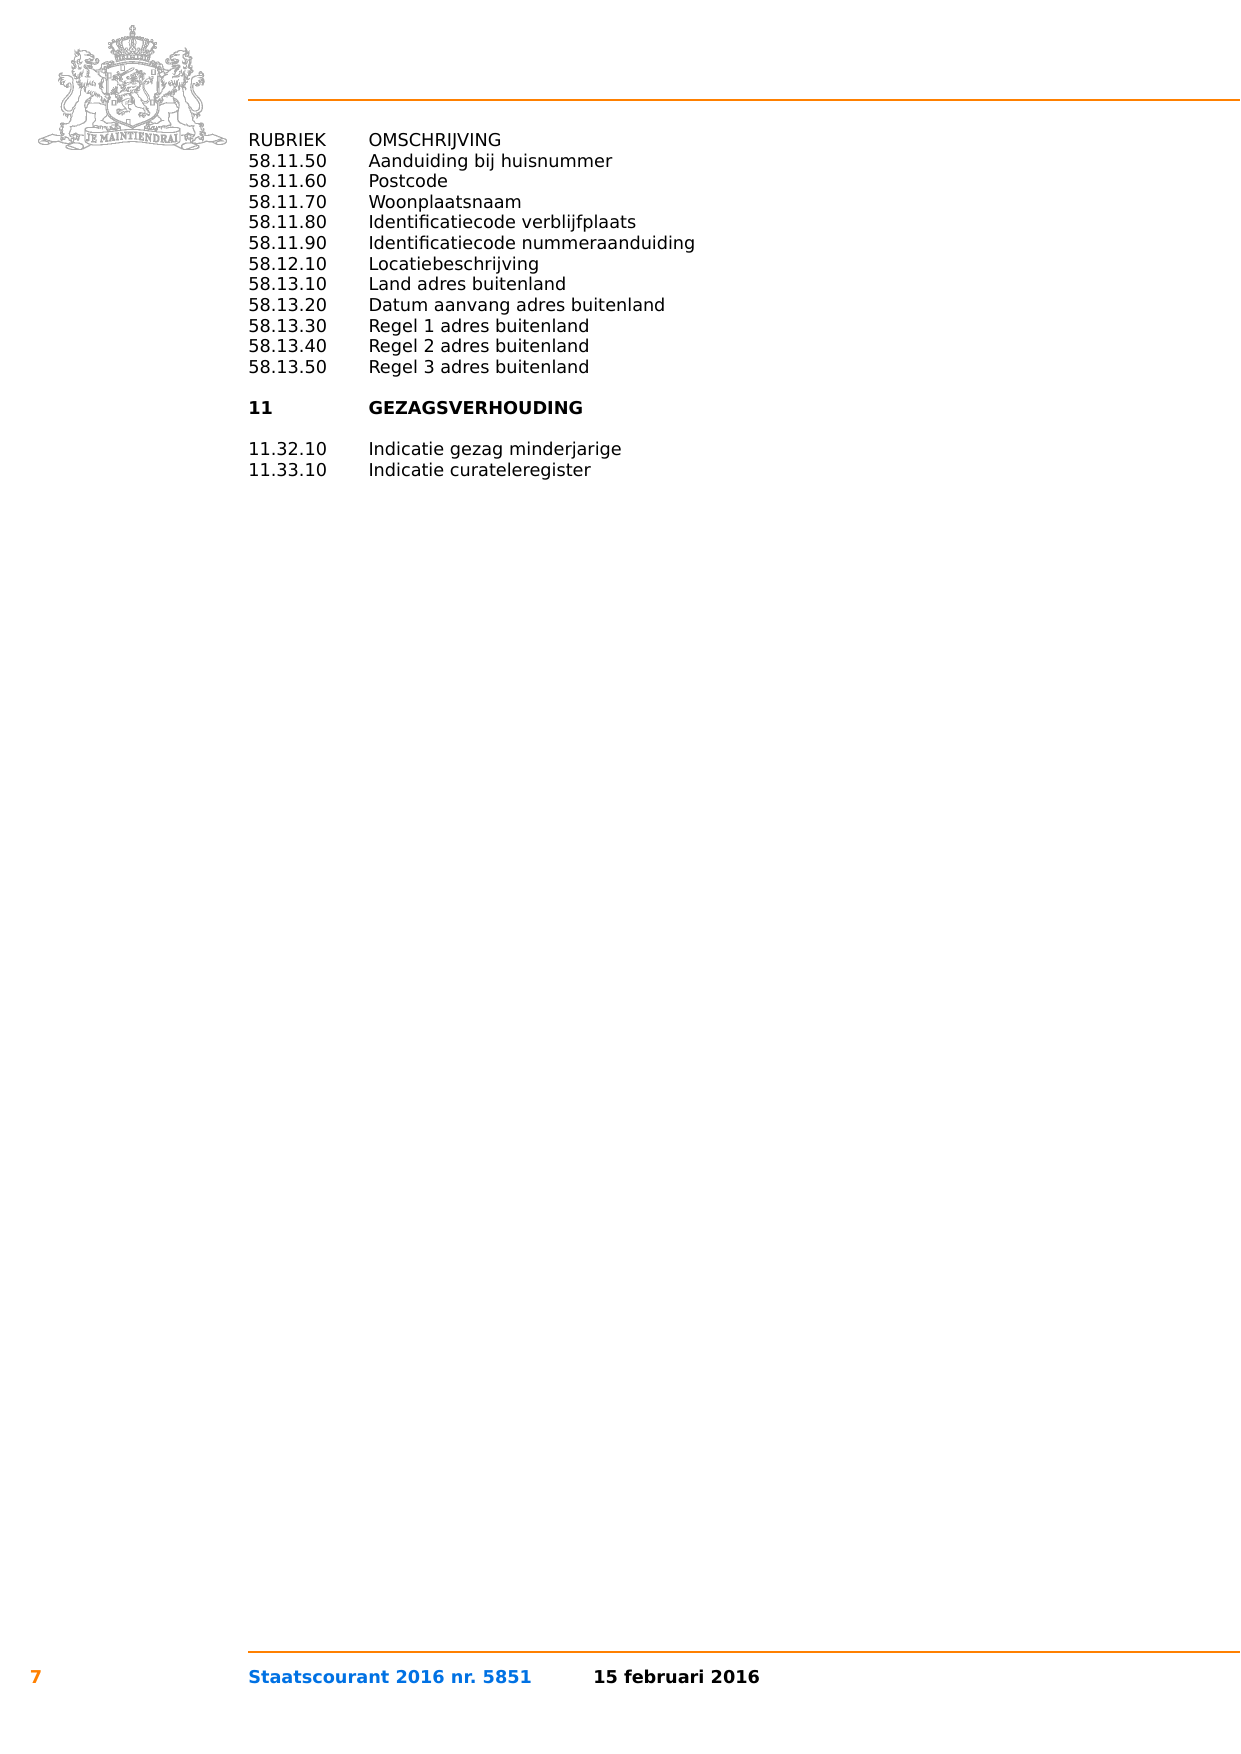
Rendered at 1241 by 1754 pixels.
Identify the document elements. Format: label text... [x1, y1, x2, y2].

table_cell 58.11.70 [248, 192, 362, 212]
table_cell 58.11.80 [248, 213, 362, 233]
table_cell Locatiebeschrijving [363, 254, 1163, 274]
table_cell GEZAGSVERHOUDING [363, 398, 1163, 419]
table_cell 58.11.50 [248, 151, 362, 171]
table_cell Land adres buitenland [363, 274, 1163, 295]
table_cell [363, 378, 1163, 398]
table_cell 58.11.90 [248, 233, 362, 254]
table_cell [248, 481, 362, 501]
table_cell [363, 419, 1163, 439]
table_cell Indicatie curateleregister [363, 460, 1163, 481]
table_cell Identificatiecode nummeraanduiding [363, 233, 1163, 254]
table_cell [248, 419, 362, 439]
table_cell [248, 378, 362, 398]
table_cell 58.13.30 [248, 316, 362, 336]
table_cell Postcode [363, 171, 1163, 192]
table_cell Aanduiding bij huisnummer [363, 151, 1163, 171]
table_cell 58.13.20 [248, 295, 362, 316]
table_header RUBRIEK [248, 130, 362, 151]
table_cell Regel 2 adres buitenland [363, 336, 1163, 357]
table_cell 58.11.60 [248, 171, 362, 192]
table_cell Regel 3 adres buitenland [363, 357, 1163, 377]
table_cell 58.13.10 [248, 274, 362, 295]
picture [38, 25, 227, 150]
table_cell 11.33.10 [248, 460, 362, 481]
table_cell Indicatie gezag minderjarige [363, 439, 1163, 460]
table_cell 11 [248, 398, 362, 419]
table_cell Regel 1 adres buitenland [363, 316, 1163, 336]
table_cell 58.12.10 [248, 254, 362, 274]
table_cell [363, 481, 1163, 501]
table_cell 58.13.40 [248, 336, 362, 357]
table_cell Woonplaatsnaam [363, 192, 1163, 212]
table_cell 58.13.50 [248, 357, 362, 377]
table_cell Identificatiecode verblijfplaats [363, 213, 1163, 233]
table_header OMSCHRIJVING [363, 130, 1163, 151]
table_cell Datum aanvang adres buitenland [363, 295, 1163, 316]
table_cell 11.32.10 [248, 439, 362, 460]
